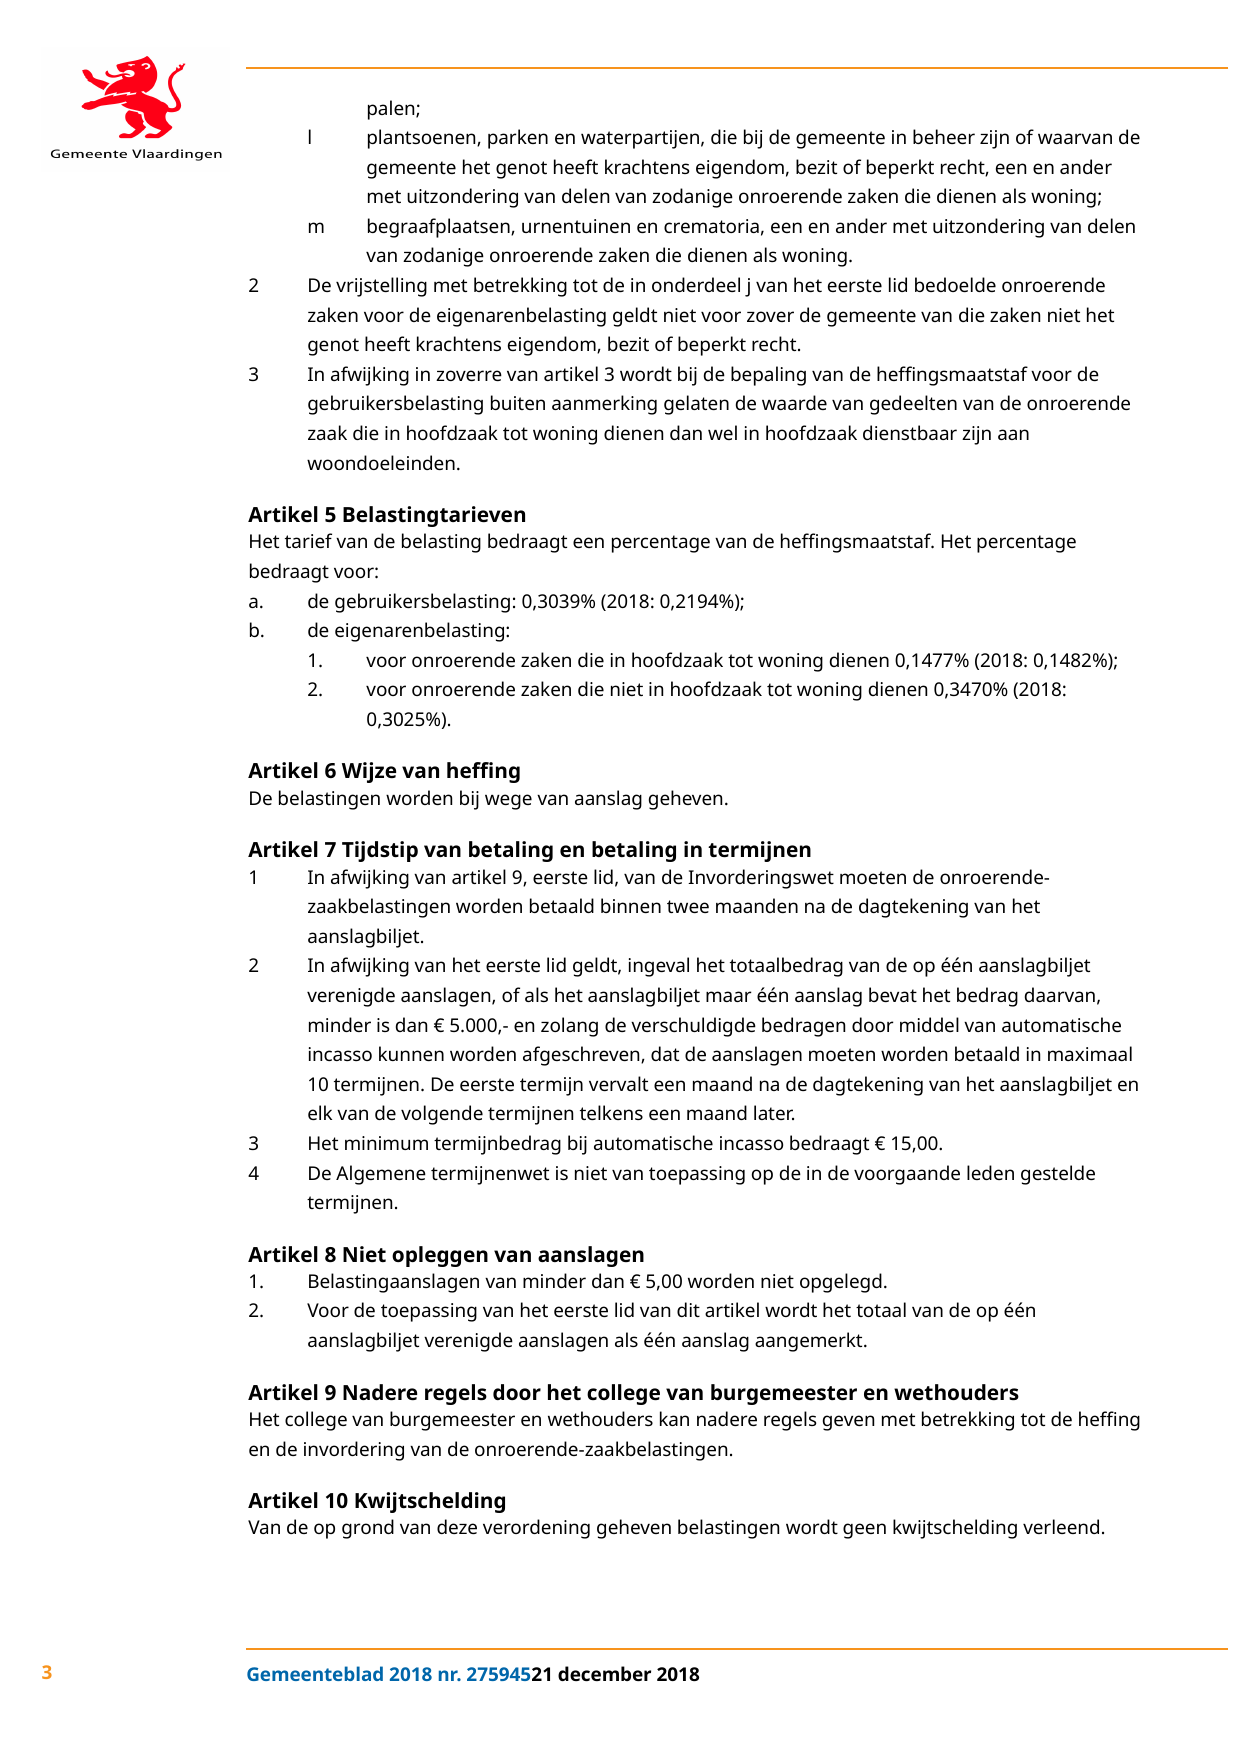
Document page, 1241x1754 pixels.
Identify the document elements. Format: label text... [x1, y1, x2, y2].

text Van de op grond van deze verordening geheven belastingen wordt geen kwijtschelding verleend. [248, 1514, 1152, 1540]
list In afwijking van artikel 9, eerste lid, van de Invorderingswet moeten de onroerende-zaakbelastingen worden betaald binnen twee maanden na de dagtekening van het aanslagbiljet. [248, 864, 1152, 949]
list De Algemene termijnenwet is niet van toepassing op de in de voorgaande leden gestelde termijnen. [248, 1160, 1152, 1215]
text Artikel 7 Tijdstip van betaling en betaling in termijnen [248, 835, 1152, 864]
list Het minimum termijnbedrag bij automatische incasso bedraagt € 15,00. [248, 1130, 1152, 1156]
list In afwijking in zoverre van artikel 3 wordt bij de bepaling van de heffingsmaatstaf voor de gebruikersbelasting buiten aanmerking gelaten de waarde van gedeelten van de onroerende zaak die in hoofdzaak tot woning dienen dan wel in hoofdzaak dienstbaar zijn aan woondoeleinden. [248, 361, 1152, 476]
text Artikel 9 Nadere regels door het college van burgemeester en wethouders [248, 1378, 1152, 1406]
list In afwijking van het eerste lid geldt, ingeval het totaalbedrag van de op één aanslagbiljet verenigde aanslagen, of als het aanslagbiljet maar één aanslag bevat het bedrag daarvan, minder is dan € 5.000,- en zolang de verschuldigde bedragen door middel van automatische incasso kunnen worden afgeschreven, dat de aanslagen moeten worden betaald in maximaal 10 termijnen. De eerste termijn vervalt een maand na de dagtekening van het aanslagbiljet en elk van de volgende termijnen telkens een maand later. [248, 953, 1152, 1126]
list palen; [307, 95, 1152, 121]
picture [41, 47, 231, 172]
text Het tarief van de belasting bedraagt een percentage van de heffingsmaatstaf. Het percentage bedraagt voor: [248, 529, 1152, 584]
list de eigenarenbelasting: [248, 617, 1152, 643]
text De belastingen worden bij wege van aanslag geheven. [248, 785, 1152, 811]
list De vrijstelling met betrekking tot de in onderdeel j van het eerste lid bedoelde onroerende zaken voor de eigenarenbelasting geldt niet voor zover de gemeente van die zaken niet het genot heeft krachtens eigendom, bezit of beperkt recht. [248, 272, 1152, 357]
text Artikel 5 Belastingtarieven [248, 500, 1152, 529]
list plantsoenen, parken en waterpartijen, die bij de gemeente in beheer zijn of waarvan de gemeente het genot heeft krachtens eigendom, bezit of beperkt recht, een en ander met uitzondering van delen van zodanige onroerende zaken die dienen als woning; [307, 124, 1152, 209]
list Belastingaanslagen van minder dan € 5,00 worden niet opgelegd. [248, 1268, 1152, 1294]
list begraafplaatsen, urnentuinen en crematoria, een en ander met uitzondering van delen van zodanige onroerende zaken die dienen als woning. [307, 213, 1152, 268]
text Het college van burgemeester en wethouders kan nadere regels geven met betrekking tot de heffing en de invordering van de onroerende-zaakbelastingen. [248, 1406, 1152, 1461]
text Artikel 8 Niet opleggen van aanslagen [248, 1240, 1152, 1268]
text Artikel 10 Kwijtschelding [248, 1486, 1152, 1514]
list voor onroerende zaken die in hoofdzaak tot woning dienen 0,1477% (2018: 0,1482%); [307, 647, 1152, 673]
list voor onroerende zaken die niet in hoofdzaak tot woning dienen 0,3470% (2018: 0,3025%). [307, 677, 1152, 732]
text Artikel 6 Wijze van heffing [248, 757, 1152, 785]
list de gebruikersbelasting: 0,3039% (2018: 0,2194%); [248, 588, 1152, 613]
list Voor de toepassing van het eerste lid van dit artikel wordt het totaal van de op één aanslagbiljet verenigde aanslagen als één aanslag aangemerkt. [248, 1298, 1152, 1353]
